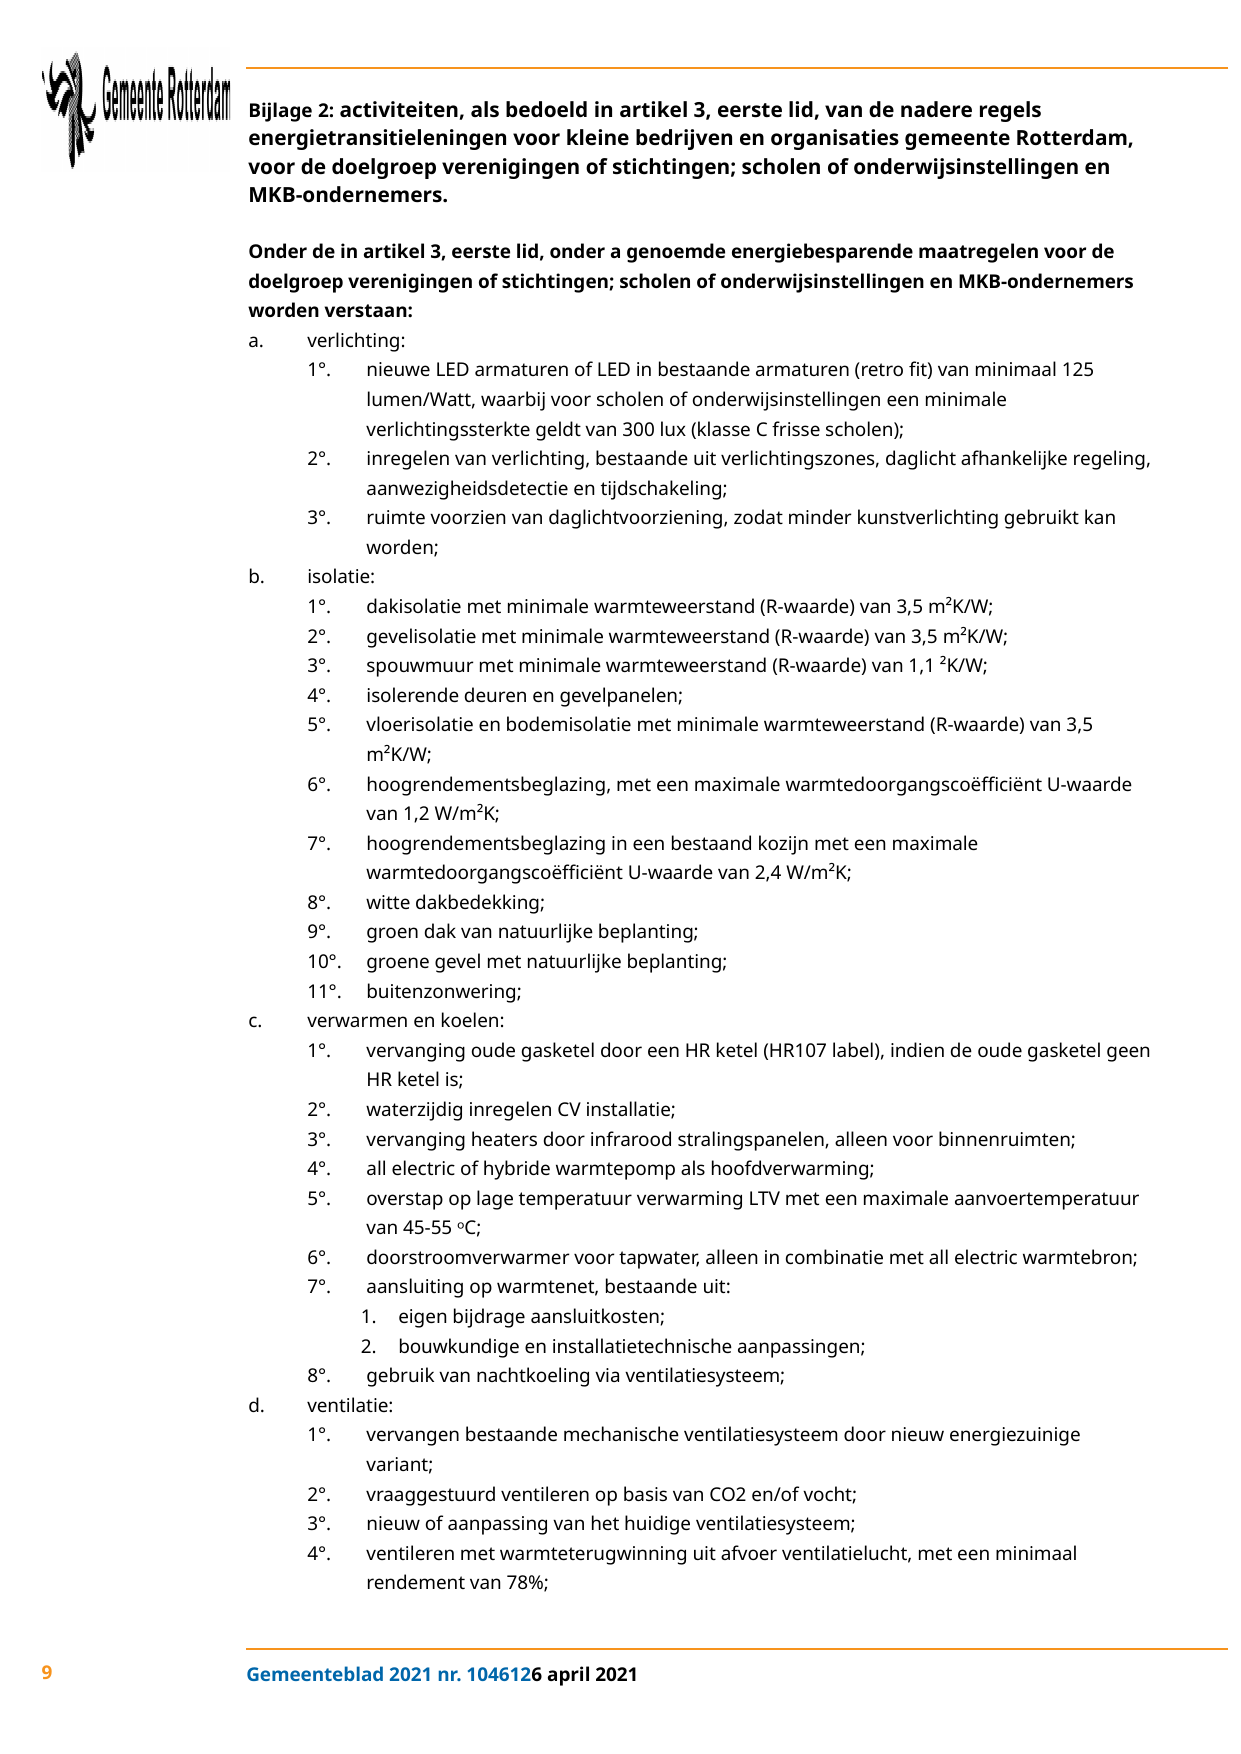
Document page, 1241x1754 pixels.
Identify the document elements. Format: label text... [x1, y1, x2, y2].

list isolerende deuren en gevelpanelen; [307, 682, 1152, 708]
list hoogrendementsbeglazing in een bestaand kozijn met een maximale warmtedoorgangscoëfficiënt U-waarde van 2,4 W/m²K; [307, 830, 1152, 885]
list gevelisolatie met minimale warmteweerstand (R-waarde) van 3,5 m²K/W; [307, 623, 1152, 648]
list ventileren met warmteterugwinning uit afvoer ventilatielucht, met een minimaal rendement van 78%; [307, 1540, 1152, 1595]
list groene gevel met natuurlijke beplanting; [307, 948, 1152, 974]
list vervanging heaters door infrarood stralingspanelen, alleen voor binnenruimten; [307, 1126, 1152, 1151]
list spouwmuur met minimale warmteweerstand (R-waarde) van 1,1 ²K/W; [307, 652, 1152, 678]
list buitenzonwering; [307, 978, 1152, 1003]
list vraaggestuurd ventileren op basis van CO2 en/of vocht; [307, 1481, 1152, 1506]
list hoogrendementsbeglazing, met een maximale warmtedoorgangscoëfficiënt U-waarde van 1,2 W/m²K; [307, 771, 1152, 826]
list inregelen van verlichting, bestaande uit verlichtingszones, daglicht afhankelijke regeling, aanwezigheidsdetectie en tijdschakeling; [307, 445, 1152, 501]
list gebruik van nachtkoeling via ventilatiesysteem; [307, 1362, 1152, 1388]
list witte dakbedekking; [307, 889, 1152, 915]
list all electric of hybride warmtepomp als hoofdverwarming; [307, 1155, 1152, 1181]
text Onder de in artikel 3, eerste lid, onder a genoemde energiebesparende maatregelen voor de doelgroep verenigingen of stichtingen; scholen of onderwijsinstellingen en MKB-ondernemers worden verstaan: [248, 238, 1152, 323]
list groen dak van natuurlijke beplanting; [307, 919, 1152, 944]
list overstap op lage temperatuur verwarming LTV met een maximale aanvoertemperatuur van 45-55 ᵒC; [307, 1185, 1152, 1240]
list vervangen bestaande mechanische ventilatiesysteem door nieuw energiezuinige variant; [307, 1422, 1152, 1477]
list ventilatie: [248, 1392, 1152, 1418]
list waterzijdig inregelen CV installatie; [307, 1096, 1152, 1122]
list dakisolatie met minimale warmteweerstand (R-waarde) van 3,5 m²K/W; [307, 593, 1152, 619]
list nieuw of aanpassing van het huidige ventilatiesysteem; [307, 1510, 1152, 1536]
text Bijlage 2: activiteiten, als bedoeld in artikel 3, eerste lid, van de nadere regels energietransitieleningen voor kleine bedrijven en organisaties gemeente Rotterdam, voor de doelgroep verenigingen of stichtingen; scholen of onderwijsinstellingen en MKB-ondernemers. [248, 95, 1152, 209]
list bouwkundige en installatietechnische aanpassingen; [361, 1333, 1152, 1358]
picture [41, 47, 231, 172]
list ruimte voorzien van daglichtvoorziening, zodat minder kunstverlichting gebruikt kan worden; [307, 504, 1152, 560]
list nieuwe LED armaturen of LED in bestaande armaturen (retro fit) van minimaal 125 lumen/Watt, waarbij voor scholen of onderwijsinstellingen een minimale verlichtingssterkte geldt van 300 lux (klasse C frisse scholen); [307, 357, 1152, 441]
list doorstroomverwarmer voor tapwater, alleen in combinatie met all electric warmtebron; [307, 1244, 1152, 1270]
list verlichting: [248, 327, 1152, 353]
list eigen bijdrage aansluitkosten; [361, 1303, 1152, 1329]
list verwarmen en koelen: [248, 1007, 1152, 1033]
list vloerisolatie en bodemisolatie met minimale warmteweerstand (R-waarde) van 3,5 m²K/W; [307, 712, 1152, 767]
list vervanging oude gasketel door een HR ketel (HR107 label), indien de oude gasketel geen HR ketel is; [307, 1037, 1152, 1092]
list aansluiting op warmtenet, bestaande uit: [307, 1274, 1152, 1299]
list isolatie: [248, 564, 1152, 589]
